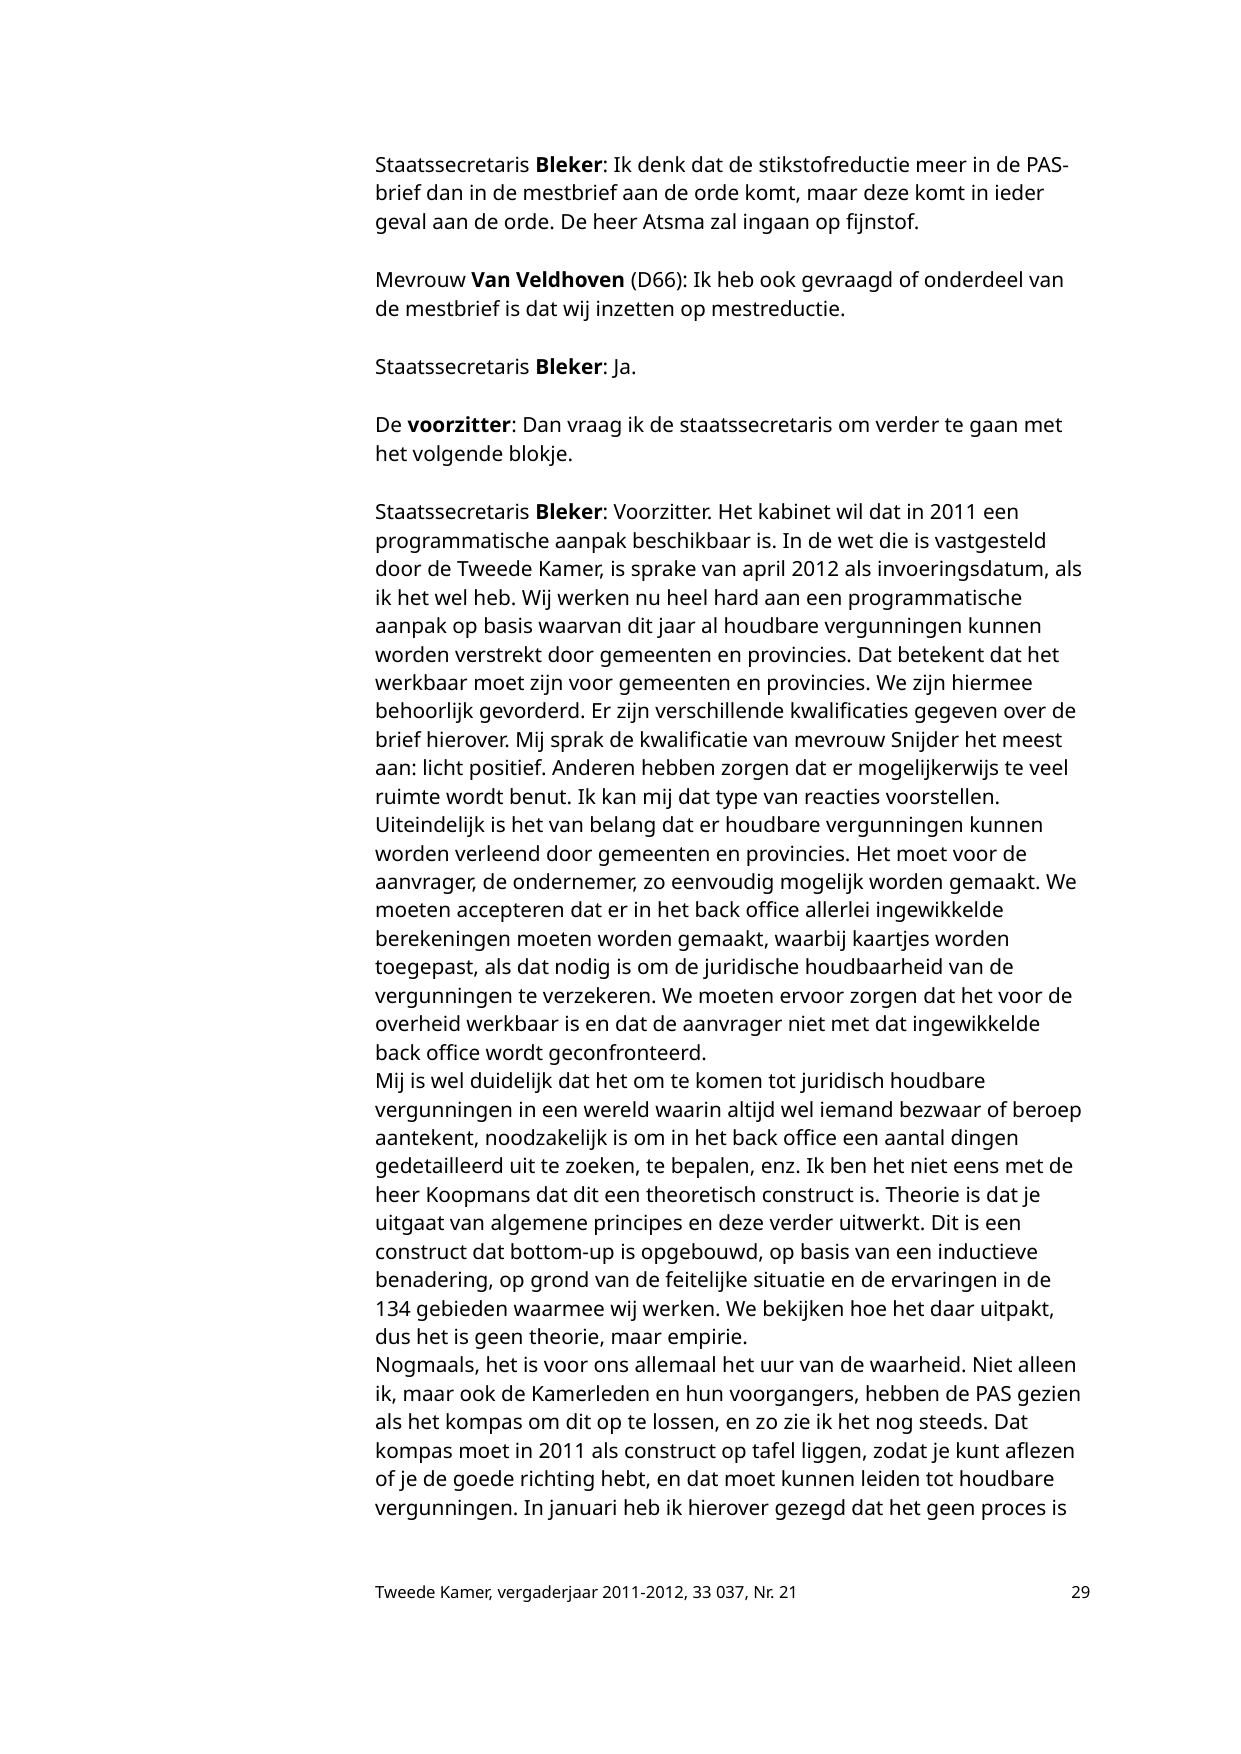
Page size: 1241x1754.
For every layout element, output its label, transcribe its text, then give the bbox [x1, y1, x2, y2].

text Staatssecretaris Bleker: Ik denk dat de stikstofreductie meer in de PAS-brief dan in de mestbrief aan de orde komt, maar deze komt in ieder geval aan de orde. De heer Atsma zal ingaan op fijnstof. [375, 150, 1090, 235]
text Staatssecretaris Bleker: Voorzitter. Het kabinet wil dat in 2011 een programmatische aanpak beschikbaar is. In de wet die is vastgesteld door de Tweede Kamer, is sprake van april 2012 als invoeringsdatum, als ik het wel heb. Wij werken nu heel hard aan een programmatische aanpak op basis waarvan dit jaar al houdbare vergunningen kunnen worden verstrekt door gemeenten en provincies. Dat betekent dat het werkbaar moet zijn voor gemeenten en provincies. We zijn hiermee behoorlijk gevorderd. Er zijn verschillende kwalificaties gegeven over de brief hierover. Mij sprak de kwalificatie van mevrouw Snijder het meest aan: licht positief. Anderen hebben zorgen dat er mogelijkerwijs te veel ruimte wordt benut. Ik kan mij dat type van reacties voorstellen. [375, 497, 1090, 810]
text Mij is wel duidelijk dat het om te komen tot juridisch houdbare vergunningen in een wereld waarin altijd wel iemand bezwaar of beroep aantekent, noodzakelijk is om in het back office een aantal dingen gedetailleerd uit te zoeken, te bepalen, enz. Ik ben het niet eens met de heer Koopmans dat dit een theoretisch construct is. Theorie is dat je uitgaat van algemene principes en deze verder uitwerkt. Dit is een construct dat bottom-up is opgebouwd, op basis van een inductieve benadering, op grond van de feitelijke situatie en de ervaringen in de 134 gebieden waarmee wij werken. We bekijken hoe het daar uitpakt, dus het is geen theorie, maar empirie. [375, 1066, 1090, 1351]
text De voorzitter: Dan vraag ik de staatssecretaris om verder te gaan met het volgende blokje. [375, 411, 1090, 467]
text Mevrouw Van Veldhoven (D66): Ik heb ook gevraagd of onderdeel van de mestbrief is dat wij inzetten op mestreductie. [375, 265, 1090, 322]
text Nogmaals, het is voor ons allemaal het uur van de waarheid. Niet alleen ik, maar ook de Kamerleden en hun voorgangers, hebben de PAS gezien als het kompas om dit op te lossen, en zo zie ik het nog steeds. Dat kompas moet in 2011 als construct op tafel liggen, zodat je kunt aflezen of je de goede richting hebt, en dat moet kunnen leiden tot houdbare vergunningen. In januari heb ik hierover gezegd dat het geen proces is [375, 1351, 1090, 1521]
text Staatssecretaris Bleker: Ja. [375, 352, 1090, 381]
text Uiteindelijk is het van belang dat er houdbare vergunningen kunnen worden verleend door gemeenten en provincies. Het moet voor de aanvrager, de ondernemer, zo eenvoudig mogelijk worden gemaakt. We moeten accepteren dat er in het back office allerlei ingewikkelde berekeningen moeten worden gemaakt, waarbij kaartjes worden toegepast, als dat nodig is om de juridische houdbaarheid van de vergunningen te verzekeren. We moeten ervoor zorgen dat het voor de overheid werkbaar is en dat de aanvrager niet met dat ingewikkelde back office wordt geconfronteerd. [375, 810, 1090, 1066]
